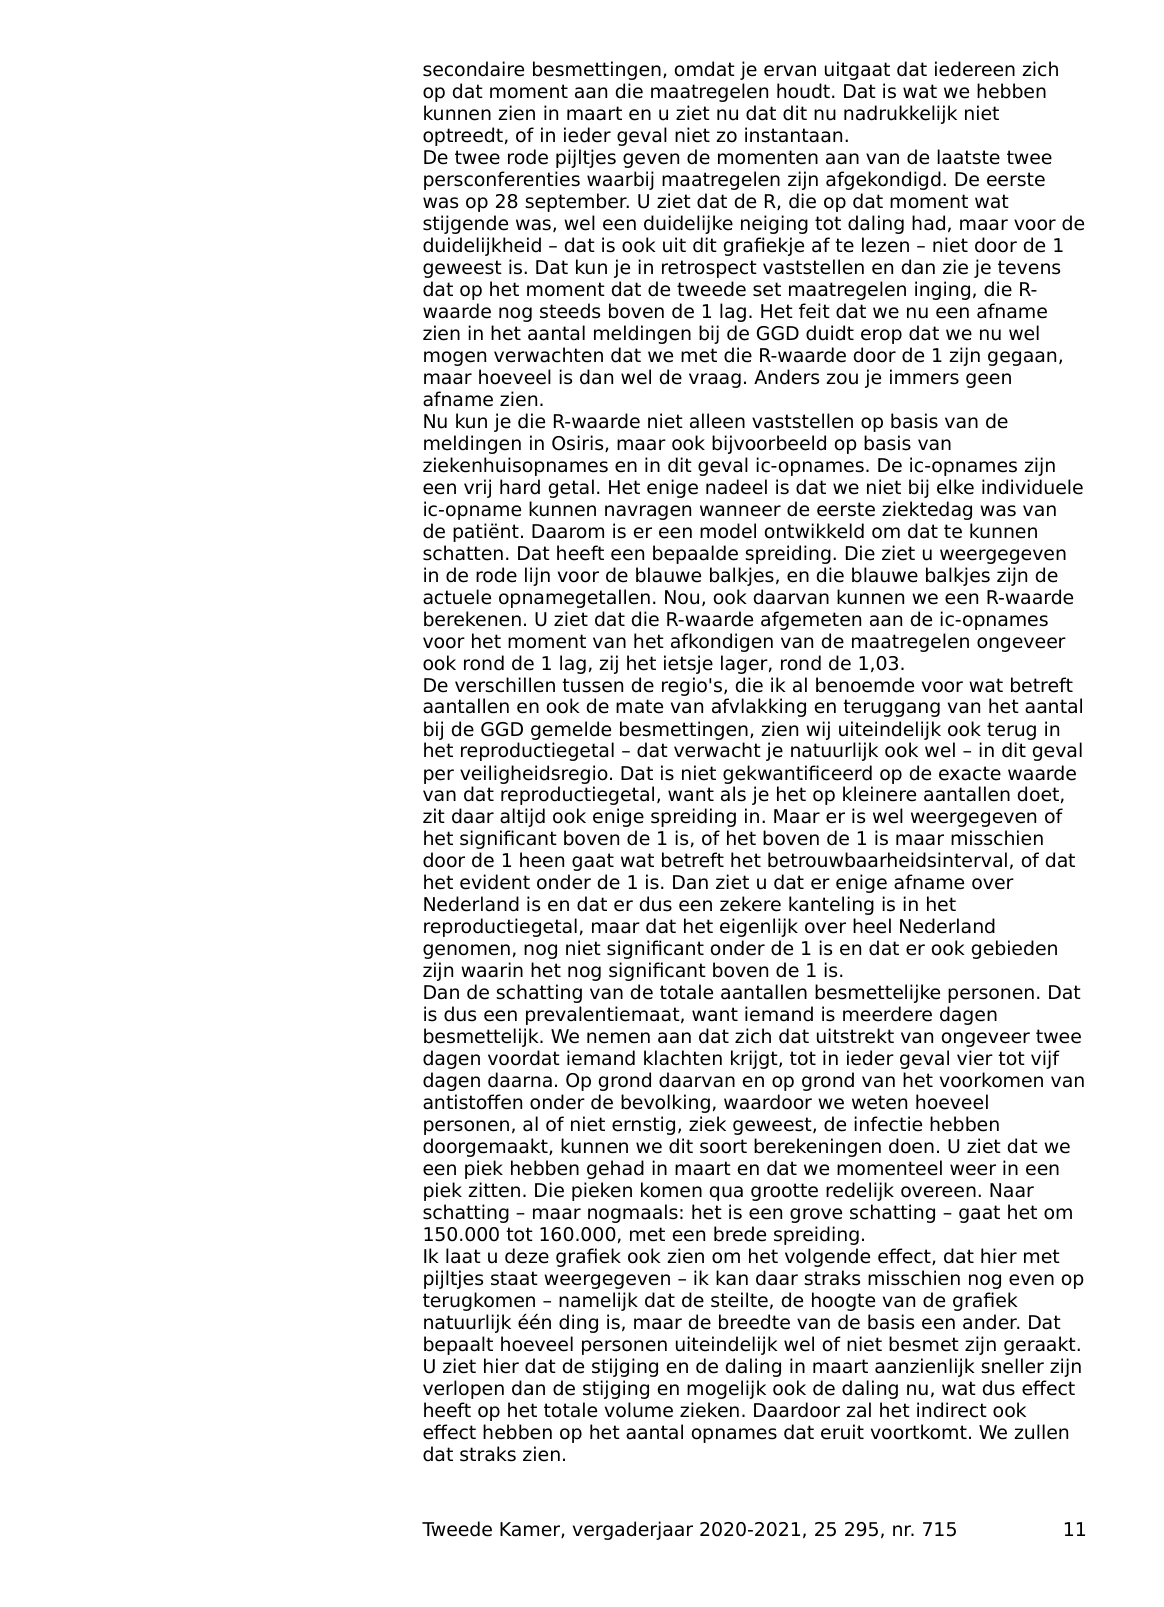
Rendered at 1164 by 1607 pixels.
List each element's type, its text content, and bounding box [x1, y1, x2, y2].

text De twee rode pijltjes geven de momenten aan van de laatste twee persconferenties waarbij maatregelen zijn afgekondigd. De eerste was op 28 september. U ziet dat de R, die op dat moment wat stijgende was, wel een duidelijke neiging tot daling had, maar voor de duidelijkheid – dat is ook uit dit grafiekje af te lezen – niet door de 1 geweest is. Dat kun je in retrospect vaststellen en dan zie je tevens dat op het moment dat de tweede set maatregelen inging, die R-waarde nog steeds boven de 1 lag. Het feit dat we nu een afname zien in het aantal meldingen bij de GGD duidt erop dat we nu wel mogen verwachten dat we met die R-waarde door de 1 zijn gegaan, maar hoeveel is dan wel de vraag. Anders zou je immers geen afname zien. [422, 147, 1087, 411]
text Dan de schatting van de totale aantallen besmettelijke personen. Dat is dus een prevalentiemaat, want iemand is meerdere dagen besmettelijk. We nemen aan dat zich dat uitstrekt van ongeveer twee dagen voordat iemand klachten krijgt, tot in ieder geval vier tot vijf dagen daarna. Op grond daarvan en op grond van het voorkomen van antistoffen onder de bevolking, waardoor we weten hoeveel personen, al of niet ernstig, ziek geweest, de infectie hebben doorgemaakt, kunnen we dit soort berekeningen doen. U ziet dat we een piek hebben gehad in maart en dat we momenteel weer in een piek zitten. Die pieken komen qua grootte redelijk overeen. Naar schatting – maar nogmaals: het is een grove schatting – gaat het om 150.000 tot 160.000, met een brede spreiding. [422, 982, 1087, 1246]
text secondaire besmettingen, omdat je ervan uitgaat dat iedereen zich op dat moment aan die maatregelen houdt. Dat is wat we hebben kunnen zien in maart en u ziet nu dat dit nu nadrukkelijk niet optreedt, of in ieder geval niet zo instantaan. [422, 59, 1087, 147]
text Nu kun je die R-waarde niet alleen vaststellen op basis van de meldingen in Osiris, maar ook bijvoorbeeld op basis van ziekenhuisopnames en in dit geval ic-opnames. De ic-opnames zijn een vrij hard getal. Het enige nadeel is dat we niet bij elke individuele ic-opname kunnen navragen wanneer de eerste ziektedag was van de patiënt. Daarom is er een model ontwikkeld om dat te kunnen schatten. Dat heeft een bepaalde spreiding. Die ziet u weergegeven in de rode lijn voor de blauwe balkjes, en die blauwe balkjes zijn de actuele opnamegetallen. Nou, ook daarvan kunnen we een R-waarde berekenen. U ziet dat die R-waarde afgemeten aan de ic-opnames voor het moment van het afkondigen van de maatregelen ongeveer ook rond de 1 lag, zij het ietsje lager, rond de 1,03. [422, 411, 1087, 674]
text De verschillen tussen de regio's, die ik al benoemde voor wat betreft aantallen en ook de mate van afvlakking en teruggang van het aantal bij de GGD gemelde besmettingen, zien wij uiteindelijk ook terug in het reproductiegetal – dat verwacht je natuurlijk ook wel – in dit geval per veiligheidsregio. Dat is niet gekwantificeerd op de exacte waarde van dat reproductiegetal, want als je het op kleinere aantallen doet, zit daar altijd ook enige spreiding in. Maar er is wel weergegeven of het significant boven de 1 is, of het boven de 1 is maar misschien door de 1 heen gaat wat betreft het betrouwbaarheidsinterval, of dat het evident onder de 1 is. Dan ziet u dat er enige afname over Nederland is en dat er dus een zekere kanteling is in het reproductiegetal, maar dat het eigenlijk over heel Nederland genomen, nog niet significant onder de 1 is en dat er ook gebieden zijn waarin het nog significant boven de 1 is. [422, 674, 1087, 982]
text Ik laat u deze grafiek ook zien om het volgende effect, dat hier met pijltjes staat weergegeven – ik kan daar straks misschien nog even op terugkomen – namelijk dat de steilte, de hoogte van de grafiek natuurlijk één ding is, maar de breedte van de basis een ander. Dat bepaalt hoeveel personen uiteindelijk wel of niet besmet zijn geraakt. U ziet hier dat de stijging en de daling in maart aanzienlijk sneller zijn verlopen dan de stijging en mogelijk ook de daling nu, wat dus effect heeft op het totale volume zieken. Daardoor zal het indirect ook effect hebben op het aantal opnames dat eruit voortkomt. We zullen dat straks zien. [422, 1246, 1087, 1466]
